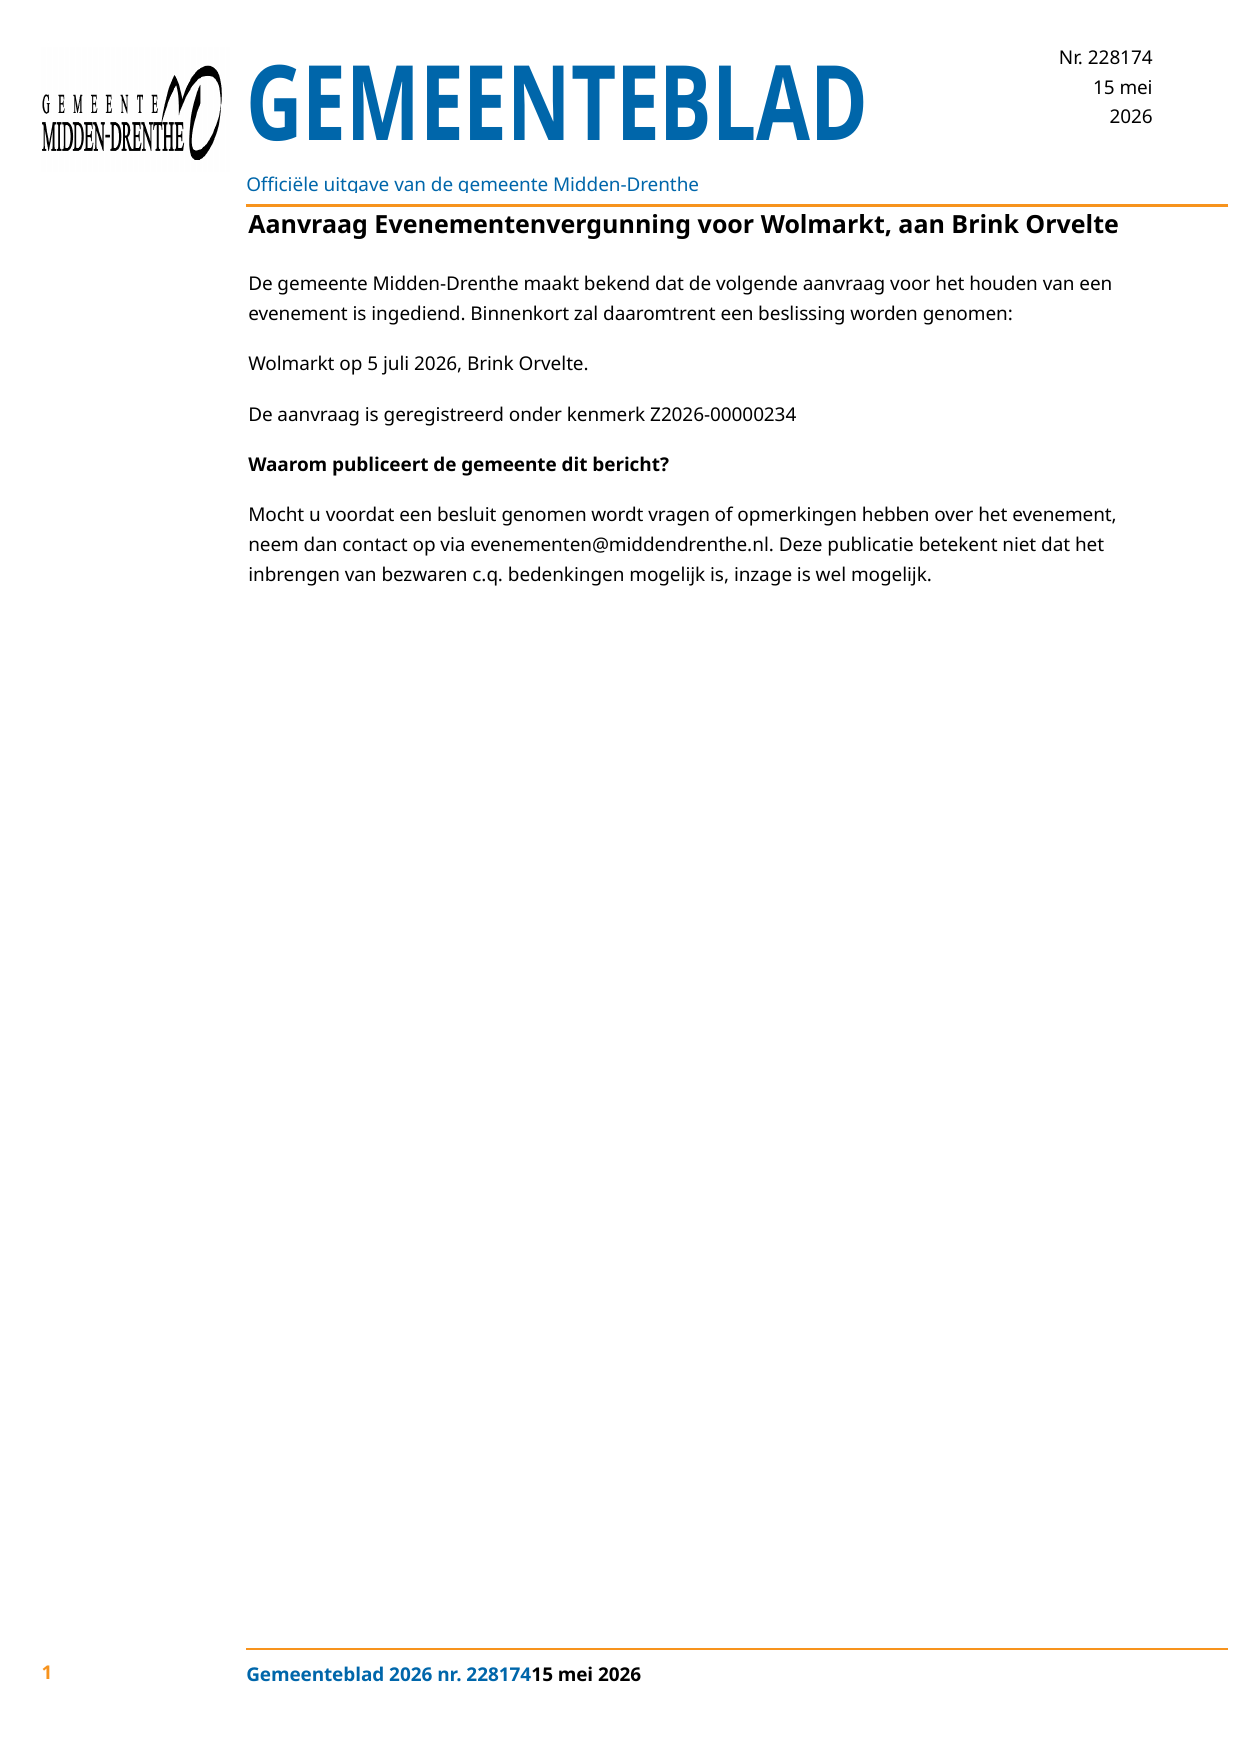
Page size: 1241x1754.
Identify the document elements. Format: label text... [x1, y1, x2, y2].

picture [41, 47, 231, 172]
text Waarom publiceert de gemeente dit bericht? [248, 451, 1152, 477]
text De gemeente Midden-Drenthe maakt bekend dat de volgende aanvraag voor het houden van een evenement is ingediend. Binnenkort zal daaromtrent een beslissing worden genomen: [248, 270, 1152, 326]
text Aanvraag Evenementenvergunning voor Wolmarkt, aan Brink Orvelte [248, 207, 1152, 241]
text Wolmarkt op 5 juli 2026, Brink Orvelte. [248, 350, 1152, 376]
text De aanvraag is geregistreerd onder kenmerk Z2026-00000234 [248, 401, 1152, 426]
text Mocht u voordat een besluit genomen wordt vragen of opmerkingen hebben over het evenement, neem dan contact op via evenementen@middendrenthe.nl. Deze publicatie betekent niet dat het inbrengen van bezwaren c.q. bedenkingen mogelijk is, inzage is wel mogelijk. [248, 502, 1152, 586]
